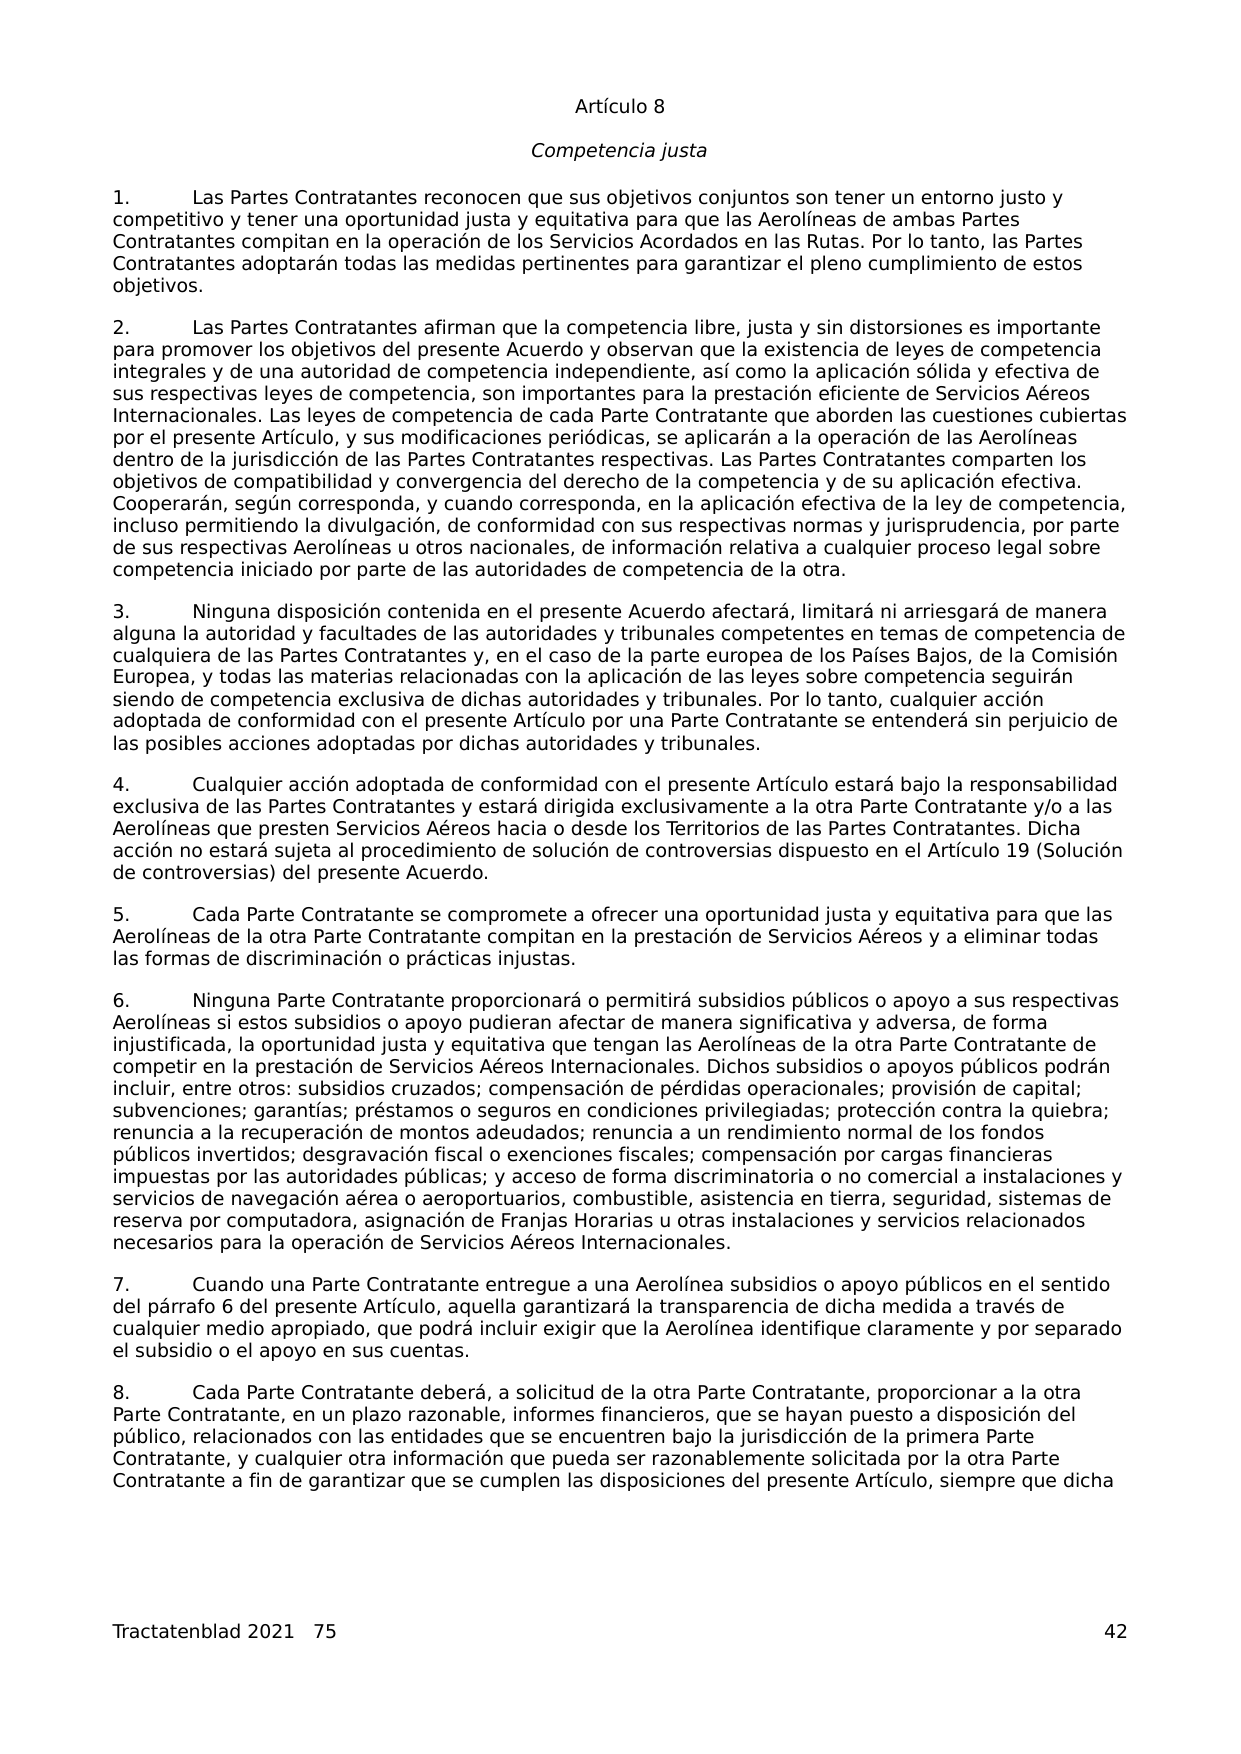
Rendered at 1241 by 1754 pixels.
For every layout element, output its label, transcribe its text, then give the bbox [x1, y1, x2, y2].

text 6. Ninguna Parte Contratante proporcionará o permitirá subsidios públicos o apoyo a sus respectivas Aerolíneas si estos subsidios o apoyo pudieran afectar de manera significativa y adversa, de forma injustificada, la oportunidad justa y equitativa que tengan las Aerolíneas de la otra Parte Contratante de competir en la prestación de Servicios Aéreos Internacionales. Dichos subsidios o apoyos públicos podrán incluir, entre otros: subsidios cruzados; compensación de pérdidas operacionales; provisión de capital; subvenciones; garantías; préstamos o seguros en condiciones privilegiadas; protección contra la quiebra; renuncia a la recuperación de montos adeudados; renuncia a un rendimiento normal de los fondos públicos invertidos; desgravación fiscal o exenciones fiscales; compensación por cargas financieras impuestas por las autoridades públicas; y acceso de forma discriminatoria o no comercial a instalaciones y servicios de navegación aérea o aeroportuarios, combustible, asistencia en tierra, seguridad, sistemas de reserva por computadora, asignación de Franjas Horarias u otras instalaciones y servicios relacionados necesarios para la operación de Servicios Aéreos Internacionales. [112, 990, 1128, 1254]
text 4. Cualquier acción adoptada de conformidad con el presente Artículo estará bajo la responsabilidad exclusiva de las Partes Contratantes y estará dirigida exclusivamente a la otra Parte Contratante y/o a las Aerolíneas que presten Servicios Aéreos hacia o desde los Territorios de las Partes Contratantes. Dicha acción no estará sujeta al procedimiento de solución de controversias dispuesto en el Artículo 19 (Solución de controversias) del presente Acuerdo. [112, 774, 1128, 884]
text 7. Cuando una Parte Contratante entregue a una Aerolínea subsidios o apoyo públicos en el sentido del párrafo 6 del presente Artículo, aquella garantizará la transparencia de dicha medida a través de cualquier medio apropiado, que podrá incluir exigir que la Aerolínea identifique claramente y por separado el subsidio o el apoyo en sus cuentas. [112, 1274, 1128, 1362]
text 2. Las Partes Contratantes afirman que la competencia libre, justa y sin distorsiones es importante para promover los objetivos del presente Acuerdo y observan que la existencia de leyes de competencia integrales y de una autoridad de competencia independiente, así como la aplicación sólida y efectiva de sus respectivas leyes de competencia, son importantes para la prestación eficiente de Servicios Aéreos Internacionales. Las leyes de competencia de cada Parte Contratante que aborden las cuestiones cubiertas por el presente Artículo, y sus modificaciones periódicas, se aplicarán a la operación de las Aerolíneas dentro de la jurisdicción de las Partes Contratantes respectivas. Las Partes Contratantes comparten los objetivos de compatibilidad y convergencia del derecho de la competencia y de su aplicación efectiva. Cooperarán, según corresponda, y cuando corresponda, en la aplicación efectiva de la ley de competencia, incluso permitiendo la divulgación, de conformidad con sus respectivas normas y jurisprudencia, por parte de sus respectivas Aerolíneas u otros nacionales, de información relativa a cualquier proceso legal sobre competencia iniciado por parte de las autoridades de competencia de la otra. [112, 317, 1128, 581]
text 3. Ninguna disposición contenida en el presente Acuerdo afectará, limitará ni arriesgará de manera alguna la autoridad y facultades de las autoridades y tribunales competentes en temas de competencia de cualquiera de las Partes Contratantes y, en el caso de la parte europea de los Países Bajos, de la Comisión Europea, y todas las materias relacionadas con la aplicación de las leyes sobre competencia seguirán siendo de competencia exclusiva de dichas autoridades y tribunales. Por lo tanto, cualquier acción adoptada de conformidad con el presente Artículo por una Parte Contratante se entenderá sin perjuicio de las posibles acciones adoptadas por dichas autoridades y tribunales. [112, 601, 1128, 754]
subtitle Artículo 8 Competencia justa [112, 96, 1128, 162]
text 5. Cada Parte Contratante se compromete a ofrecer una oportunidad justa y equitativa para que las Aerolíneas de la otra Parte Contratante compitan en la prestación de Servicios Aéreos y a eliminar todas las formas de discriminación o prácticas injustas. [112, 904, 1128, 970]
text 1. Las Partes Contratantes reconocen que sus objetivos conjuntos son tener un entorno justo y competitivo y tener una oportunidad justa y equitativa para que las Aerolíneas de ambas Partes Contratantes compitan en la operación de los Servicios Acordados en las Rutas. Por lo tanto, las Partes Contratantes adoptarán todas las medidas pertinentes para garantizar el pleno cumplimiento de estos objetivos. [112, 187, 1128, 297]
text 8. Cada Parte Contratante deberá, a solicitud de la otra Parte Contratante, proporcionar a la otra Parte Contratante, en un plazo razonable, informes financieros, que se hayan puesto a disposición del público, relacionados con las entidades que se encuentren bajo la jurisdicción de la primera Parte Contratante, y cualquier otra información que pueda ser razonablemente solicitada por la otra Parte Contratante a fin de garantizar que se cumplen las disposiciones del presente Artículo, siempre que dicha [112, 1382, 1128, 1492]
